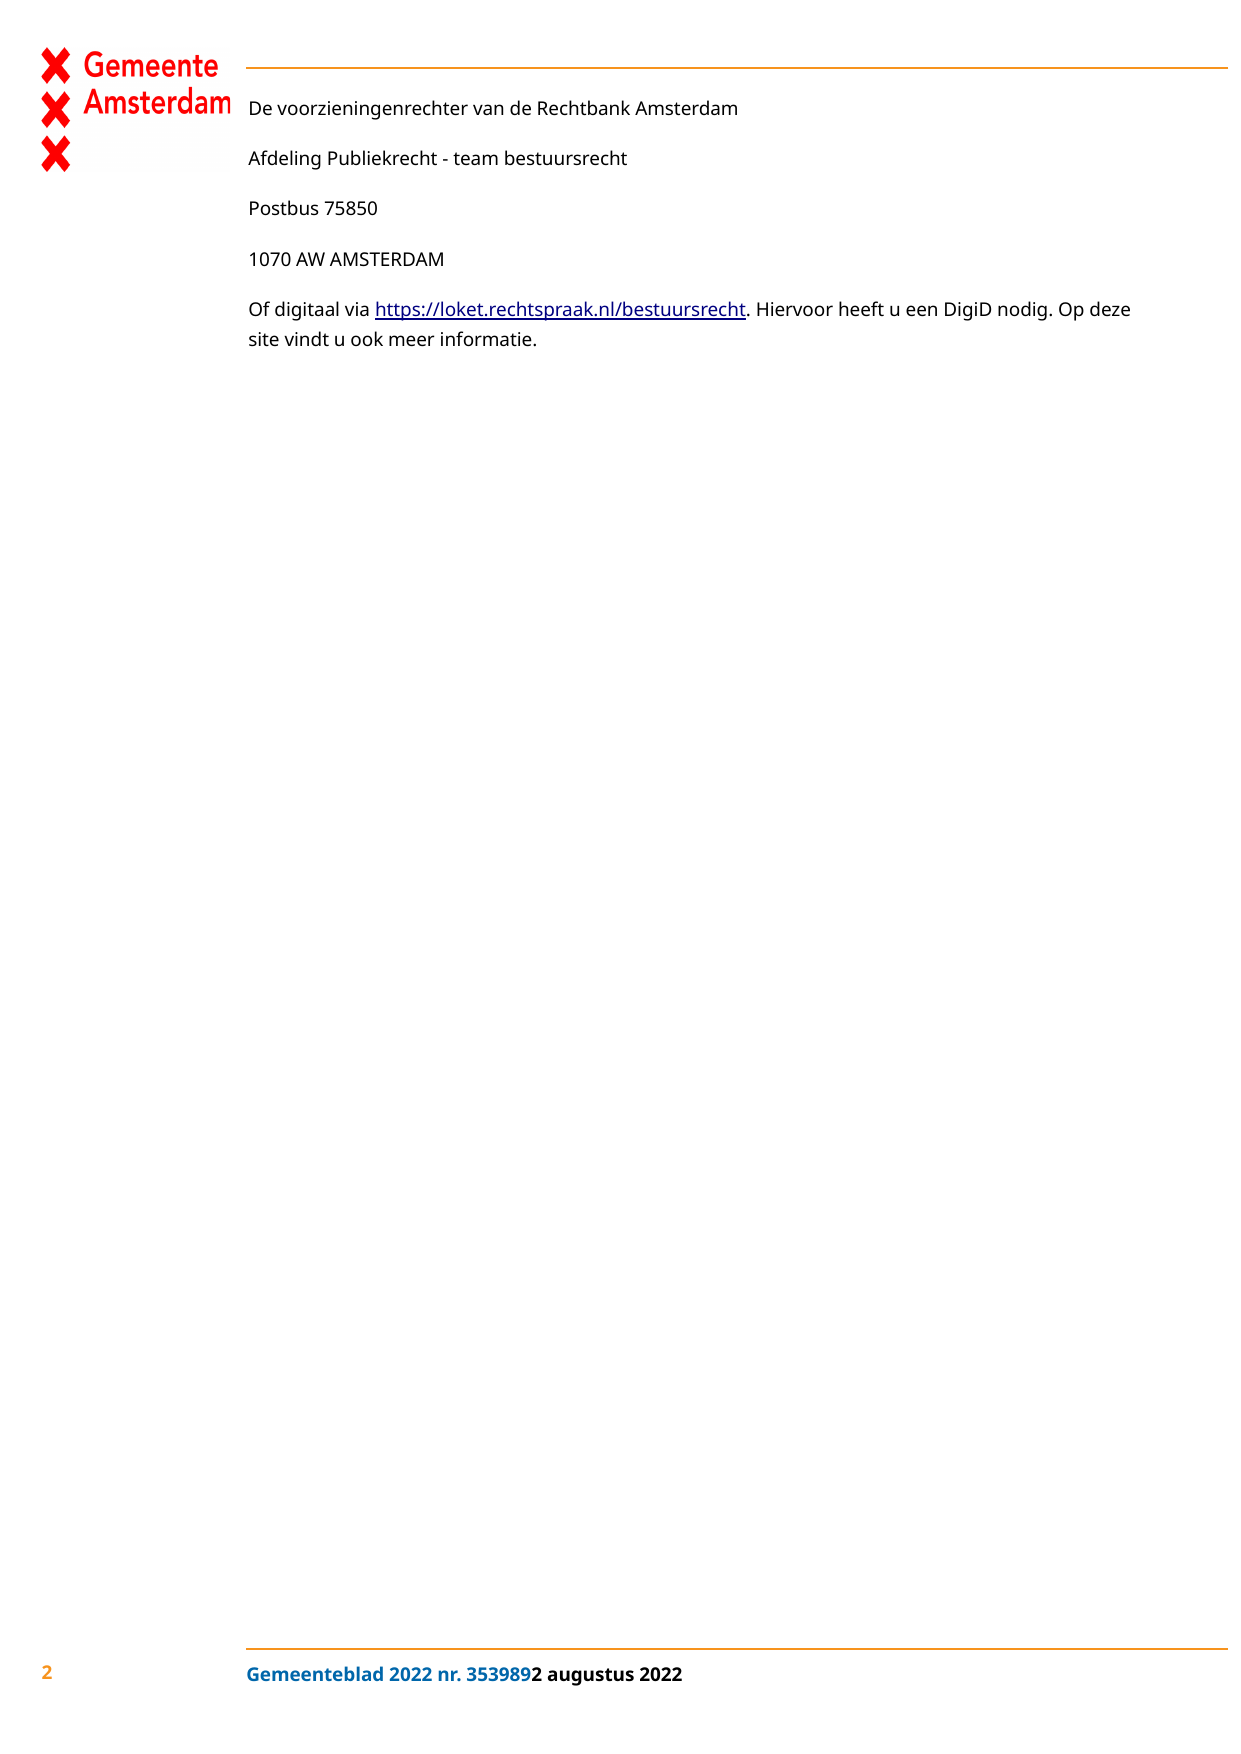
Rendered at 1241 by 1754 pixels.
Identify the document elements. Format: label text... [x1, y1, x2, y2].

text De voorzieningenrechter van de Rechtbank Amsterdam [248, 95, 1152, 121]
text Of digitaal via https://loket.rechtspraak.nl/bestuursrecht. Hiervoor heeft u een DigiD nodig. Op deze site vindt u ook meer informatie. [248, 296, 1152, 352]
picture [41, 47, 231, 172]
text 1070 AW AMSTERDAM [248, 246, 1152, 272]
text Afdeling Publiekrecht - team bestuursrecht [248, 145, 1152, 171]
text Postbus 75850 [248, 196, 1152, 221]
